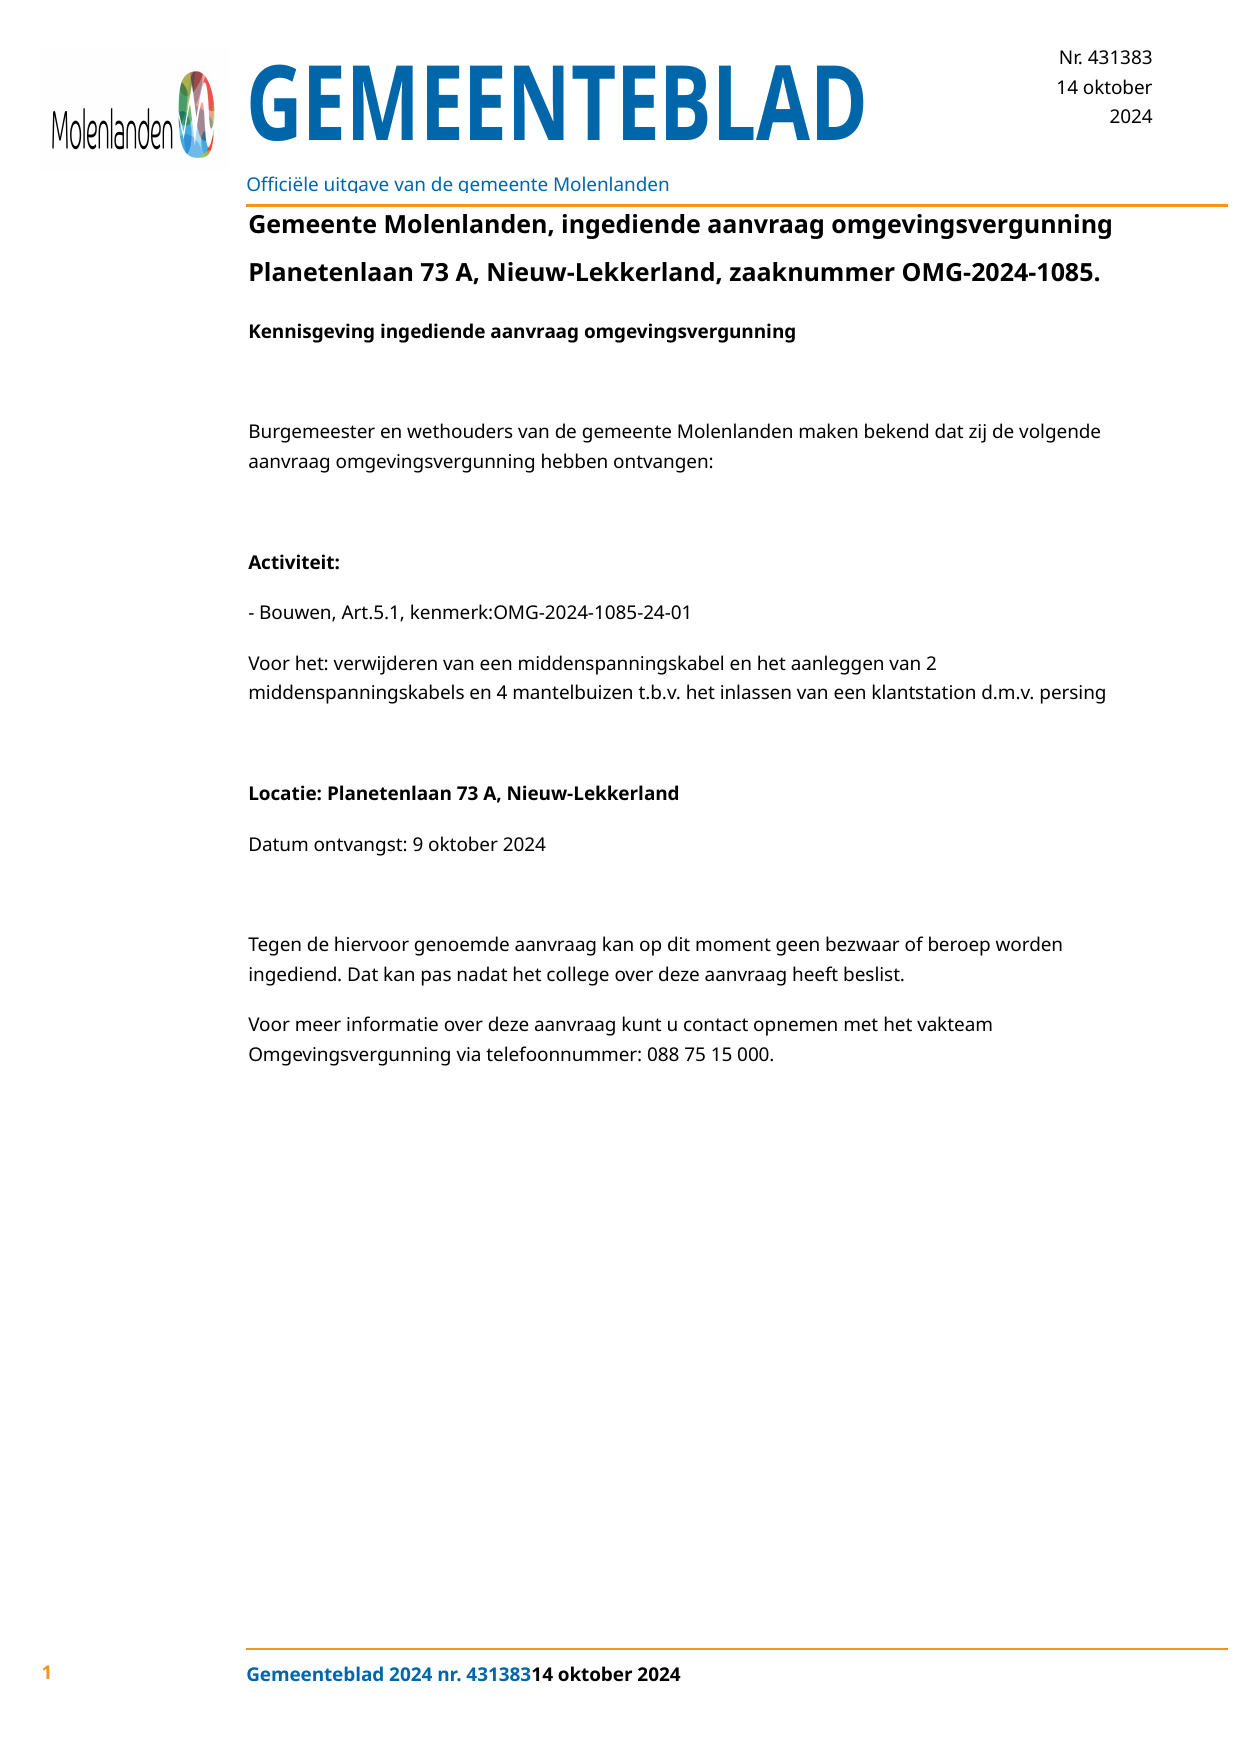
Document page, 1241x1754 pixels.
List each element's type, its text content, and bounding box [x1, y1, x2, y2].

picture [41, 47, 231, 172]
text Activiteit: [248, 549, 1152, 575]
text - Bouwen, Art.5.1, kenmerk:OMG-2024-1085-24-01 [248, 599, 1152, 625]
text Datum ontvangst: 9 oktober 2024 [248, 831, 1152, 857]
text Voor meer informatie over deze aanvraag kunt u contact opnemen met het vakteam Omgevingsvergunning via telefoonnummer: 088 75 15 000. [248, 1012, 1152, 1067]
text Gemeente Molenlanden, ingediende aanvraag omgevingsvergunning Planetenlaan 73 A, Nieuw-Lekkerland, zaaknummer OMG-2024-1085. [248, 207, 1152, 288]
text Locatie: Planetenlaan 73 A, Nieuw-Lekkerland [248, 780, 1152, 806]
text Tegen de hiervoor genoemde aanvraag kan op dit moment geen bezwaar of beroep worden ingediend. Dat kan pas nadat het college over deze aanvraag heeft beslist. [248, 932, 1152, 987]
text Voor het: verwijderen van een middenspanningskabel en het aanleggen van 2 middenspanningskabels en 4 mantelbuizen t.b.v. het inlassen van een klantstation d.m.v. persing [248, 650, 1152, 705]
text Burgemeester en wethouders van de gemeente Molenlanden maken bekend dat zij de volgende aanvraag omgevingsvergunning hebben ontvangen: [248, 419, 1152, 474]
text Kennisgeving ingediende aanvraag omgevingsvergunning [248, 318, 1152, 344]
